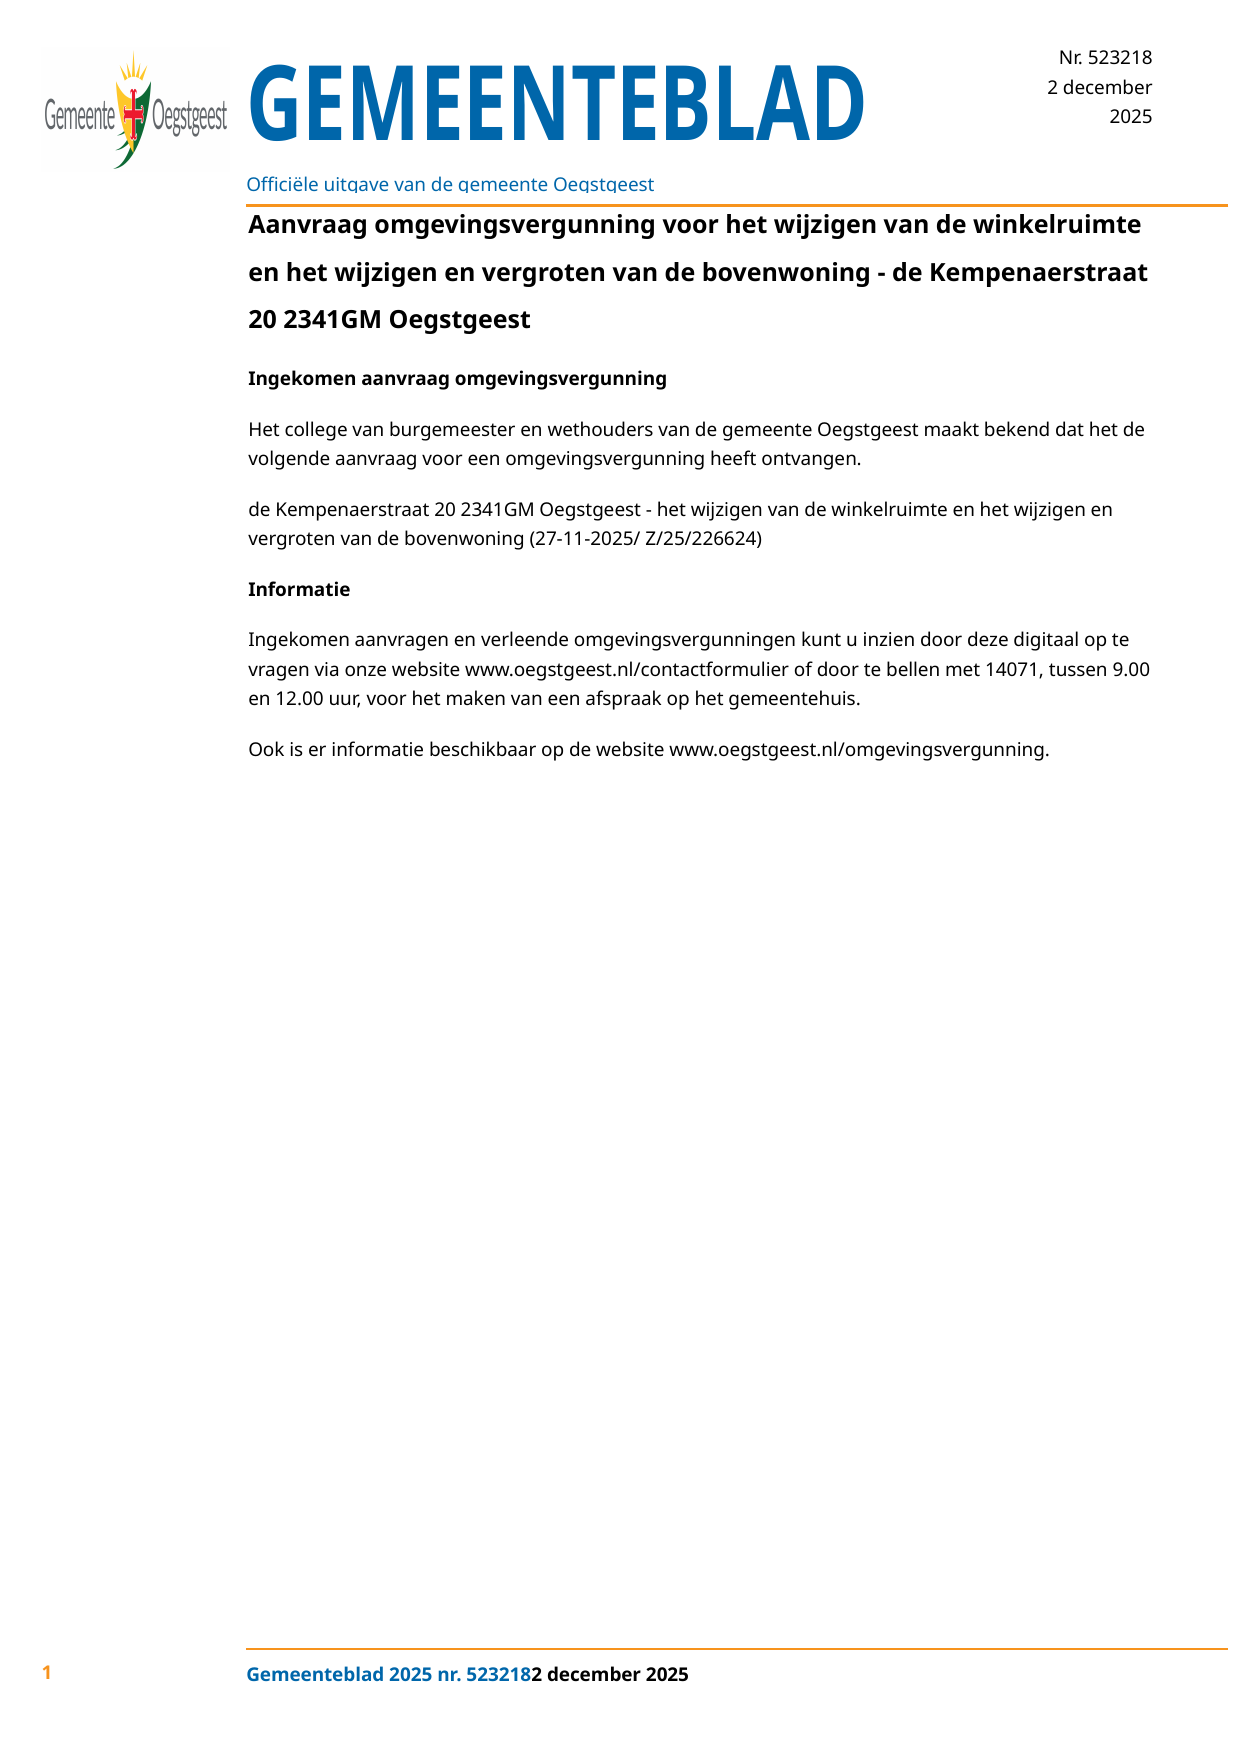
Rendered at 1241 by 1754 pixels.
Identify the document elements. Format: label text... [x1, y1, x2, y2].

text Ingekomen aanvragen en verleende omgevingsvergunningen kunt u inzien door deze digitaal op te vragen via onze website www.oegstgeest.nl/contactformulier of door te bellen met 14071, tussen 9.00 en 12.00 uur, voor het maken van een afspraak op het gemeentehuis. [248, 626, 1152, 711]
text Het college van burgemeester en wethouders van de gemeente Oegstgeest maakt bekend dat het de volgende aanvraag voor een omgevingsvergunning heeft ontvangen. [248, 416, 1152, 471]
text de Kempenaerstraat 20 2341GM Oegstgeest - het wijzigen van de winkelruimte en het wijzigen en vergroten van de bovenwoning (27-11-2025/ Z/25/226624) [248, 496, 1152, 551]
text Informatie [248, 576, 1152, 602]
text Ingekomen aanvraag omgevingsvergunning [248, 366, 1152, 391]
text Aanvraag omgevingsvergunning voor het wijzigen van de winkelruimte en het wijzigen en vergroten van de bovenwoning - de Kempenaerstraat 20 2341GM Oegstgeest [248, 207, 1152, 336]
text Ook is er informatie beschikbaar op de website www.oegstgeest.nl/omgevingsvergunning. [248, 736, 1152, 762]
picture [41, 47, 231, 172]
